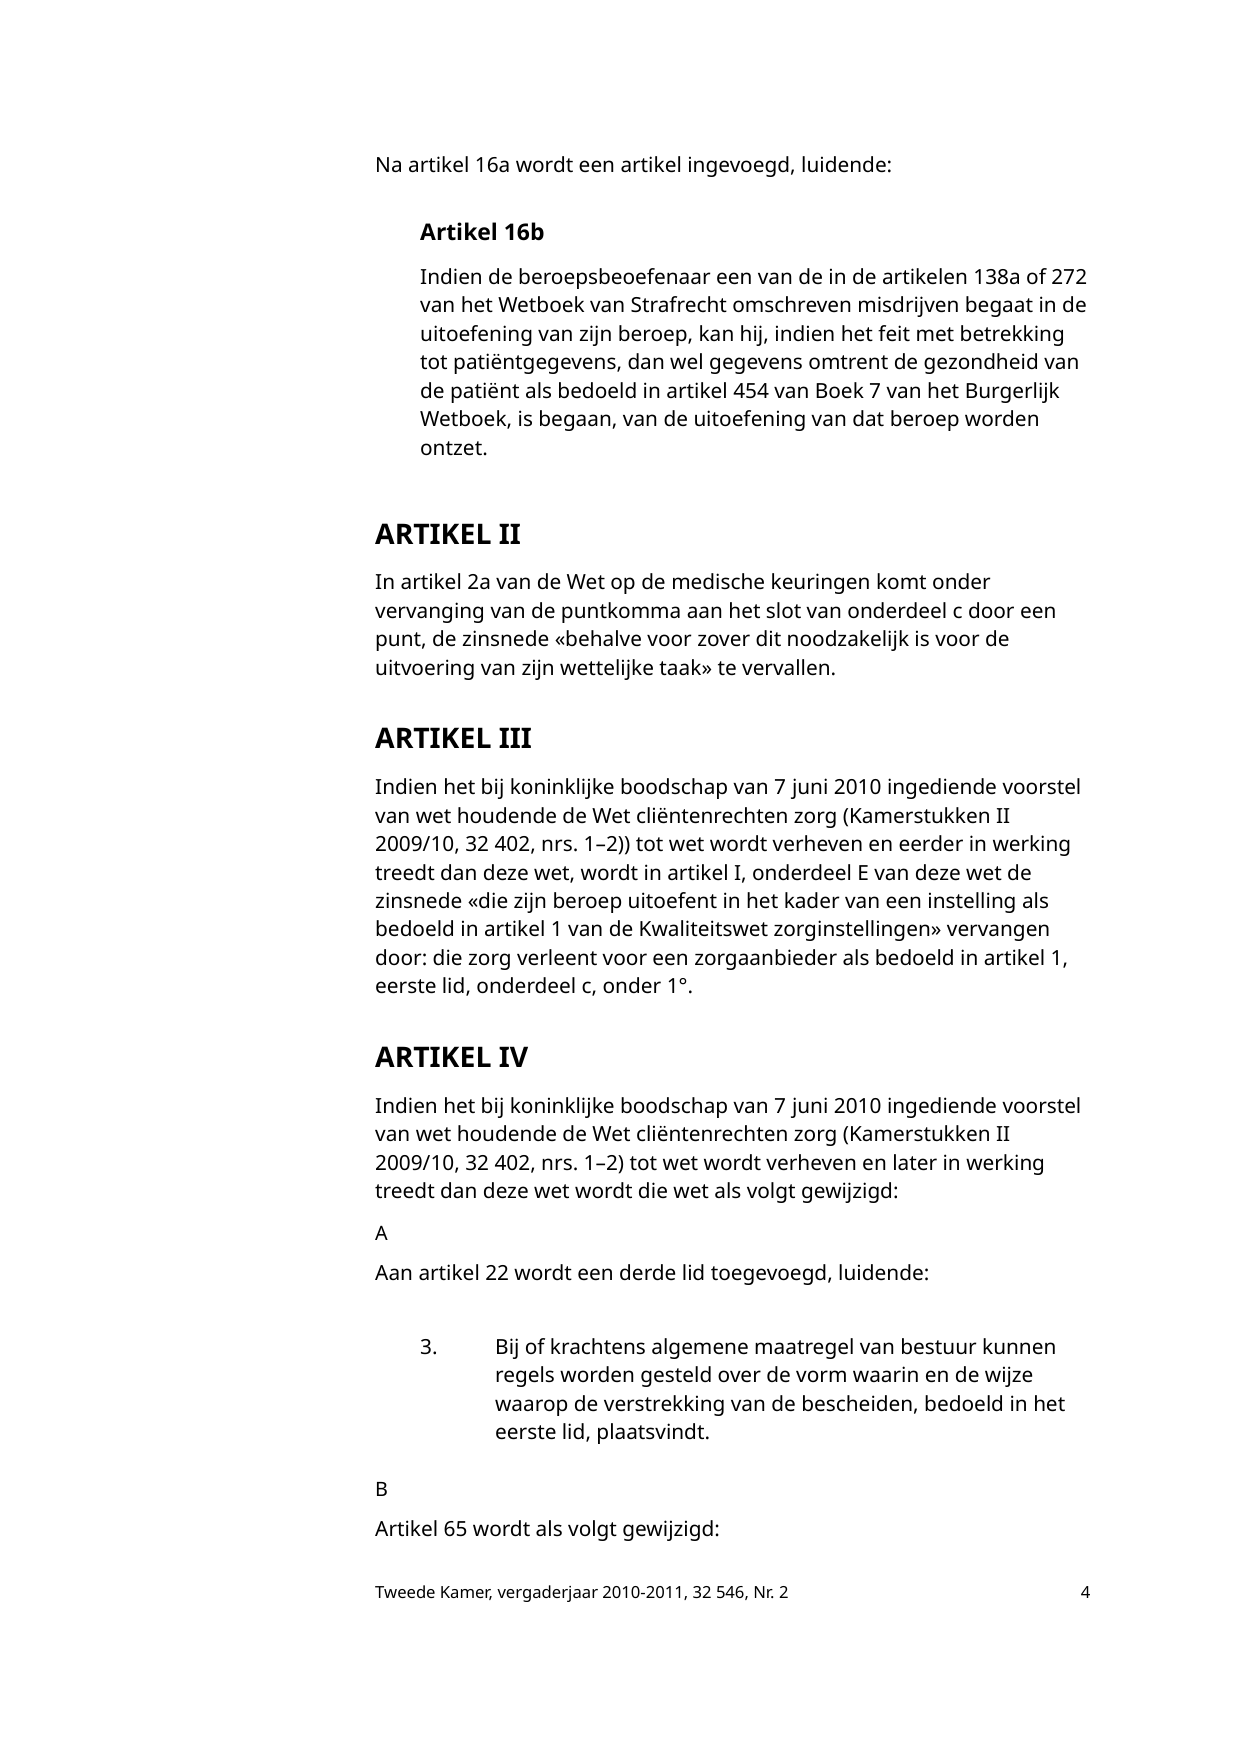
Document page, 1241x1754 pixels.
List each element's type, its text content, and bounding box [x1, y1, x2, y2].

text Aan artikel 22 wordt een derde lid toegevoegd, luidende: [375, 1258, 1090, 1287]
text Indien het bij koninklijke boodschap van 7 juni 2010 ingediende voorstel van wet houdende de Wet cliëntenrechten zorg (Kamerstukken II 2009/10, 32 402, nrs. 1–2) tot wet wordt verheven en later in werking treedt dan deze wet wordt die wet als volgt gewijzigd: [375, 1091, 1090, 1205]
text Indien het bij koninklijke boodschap van 7 juni 2010 ingediende voorstel van wet houdende de Wet cliëntenrechten zorg (Kamerstukken II 2009/10, 32 402, nrs. 1–2)) tot wet wordt verheven en eerder in werking treedt dan deze wet, wordt in artikel I, onderdeel E van deze wet de zinsnede «die zijn beroep uitoefent in het kader van een instelling als bedoeld in artikel 1 van de Kwaliteitswet zorginstellingen» vervangen door: die zorg verleent voor een zorgaanbieder als bedoeld in artikel 1, eerste lid, onderdeel c, onder 1°. [375, 772, 1090, 1000]
text B [375, 1476, 1090, 1503]
subtitle ARTIKEL II [375, 514, 1090, 552]
text Indien de beroepsbeoefenaar een van de in de artikelen 138a of 272 van het Wetboek van Strafrecht omschreven misdrijven begaat in de uitoefening van zijn beroep, kan hij, indien het feit met betrekking tot patiëntgegevens, dan wel gegevens omtrent de gezondheid van de patiënt als bedoeld in artikel 454 van Boek 7 van het Burgerlijk Wetboek, is begaan, van de uitoefening van dat beroep worden ontzet. [420, 262, 1090, 461]
text A [375, 1220, 1090, 1247]
text Artikel 65 wordt als volgt gewijzigd: [375, 1514, 1090, 1543]
text Na artikel 16a wordt een artikel ingevoegd, luidende: [375, 150, 1090, 178]
subtitle ARTIKEL IV [375, 1037, 1090, 1076]
list Bij of krachtens algemene maatregel van bestuur kunnen regels worden gesteld over de vorm waarin en de wijze waarop de verstrekking van de bescheiden, bedoeld in het eerste lid, plaatsvindt. [420, 1332, 1090, 1446]
text In artikel 2a van de Wet op de medische keuringen komt onder vervanging van de puntkomma aan het slot van onderdeel c door een punt, de zinsnede «behalve voor zover dit noodzakelijk is voor de uitvoering van zijn wettelijke taak» te vervallen. [375, 567, 1090, 681]
subtitle ARTIKEL III [375, 719, 1090, 757]
subtitle Artikel 16b [420, 216, 1090, 247]
